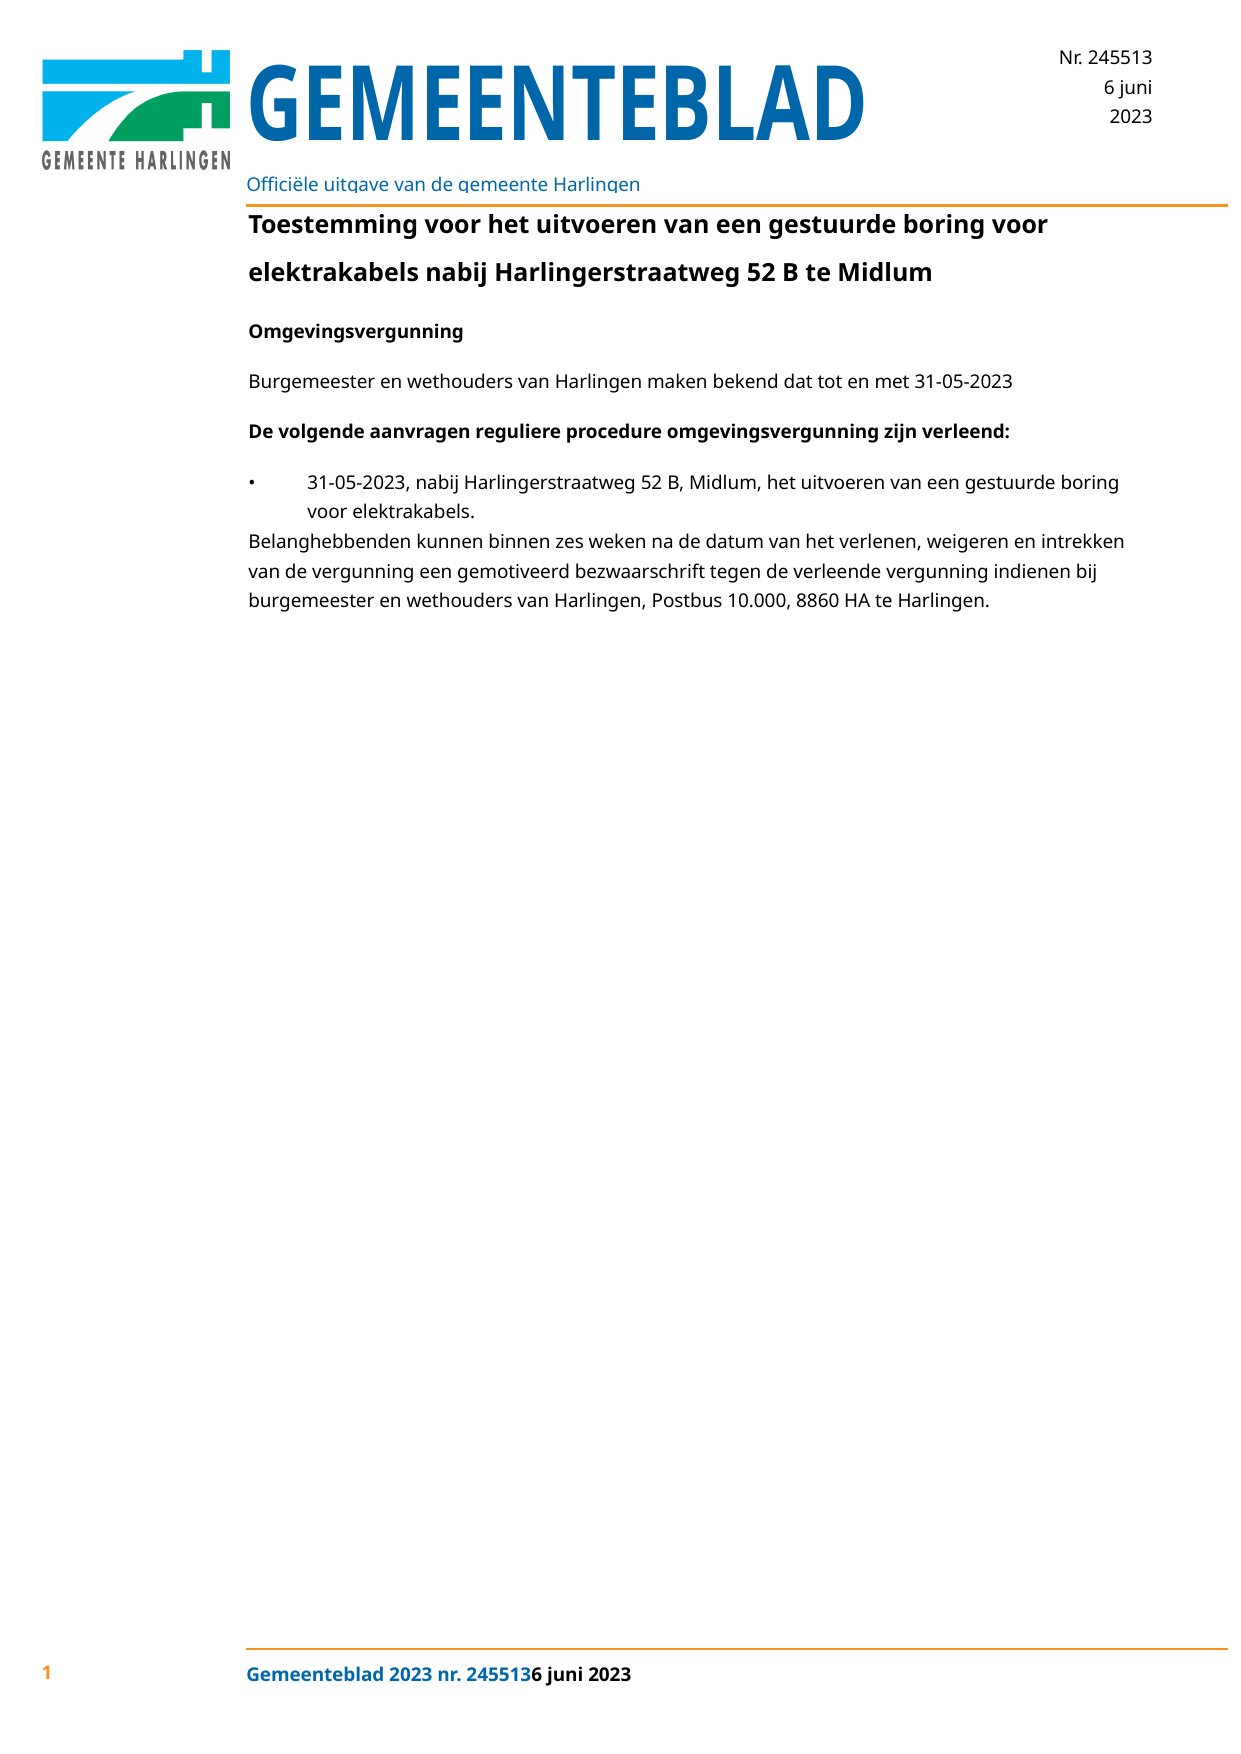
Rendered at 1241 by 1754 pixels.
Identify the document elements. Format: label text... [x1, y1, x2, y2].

picture [41, 47, 231, 172]
list 31-05-2023, nabij Harlingerstraatweg 52 B, Midlum, het uitvoeren van een gestuurde boring voor elektrakabels. [248, 469, 1152, 524]
text Burgemeester en wethouders van Harlingen maken bekend dat tot en met 31-05-2023 [248, 368, 1152, 394]
text De volgende aanvragen reguliere procedure omgevingsvergunning zijn verleend: [248, 419, 1152, 444]
text Toestemming voor het uitvoeren van een gestuurde boring voor elektrakabels nabij Harlingerstraatweg 52 B te Midlum [248, 207, 1152, 288]
text Omgevingsvergunning [248, 318, 1152, 344]
text Belanghebbenden kunnen binnen zes weken na de datum van het verlenen, weigeren en intrekken van de vergunning een gemotiveerd bezwaarschrift tegen de verleende vergunning indienen bij burgemeester en wethouders van Harlingen, Postbus 10.000, 8860 HA te Harlingen. [248, 528, 1152, 613]
